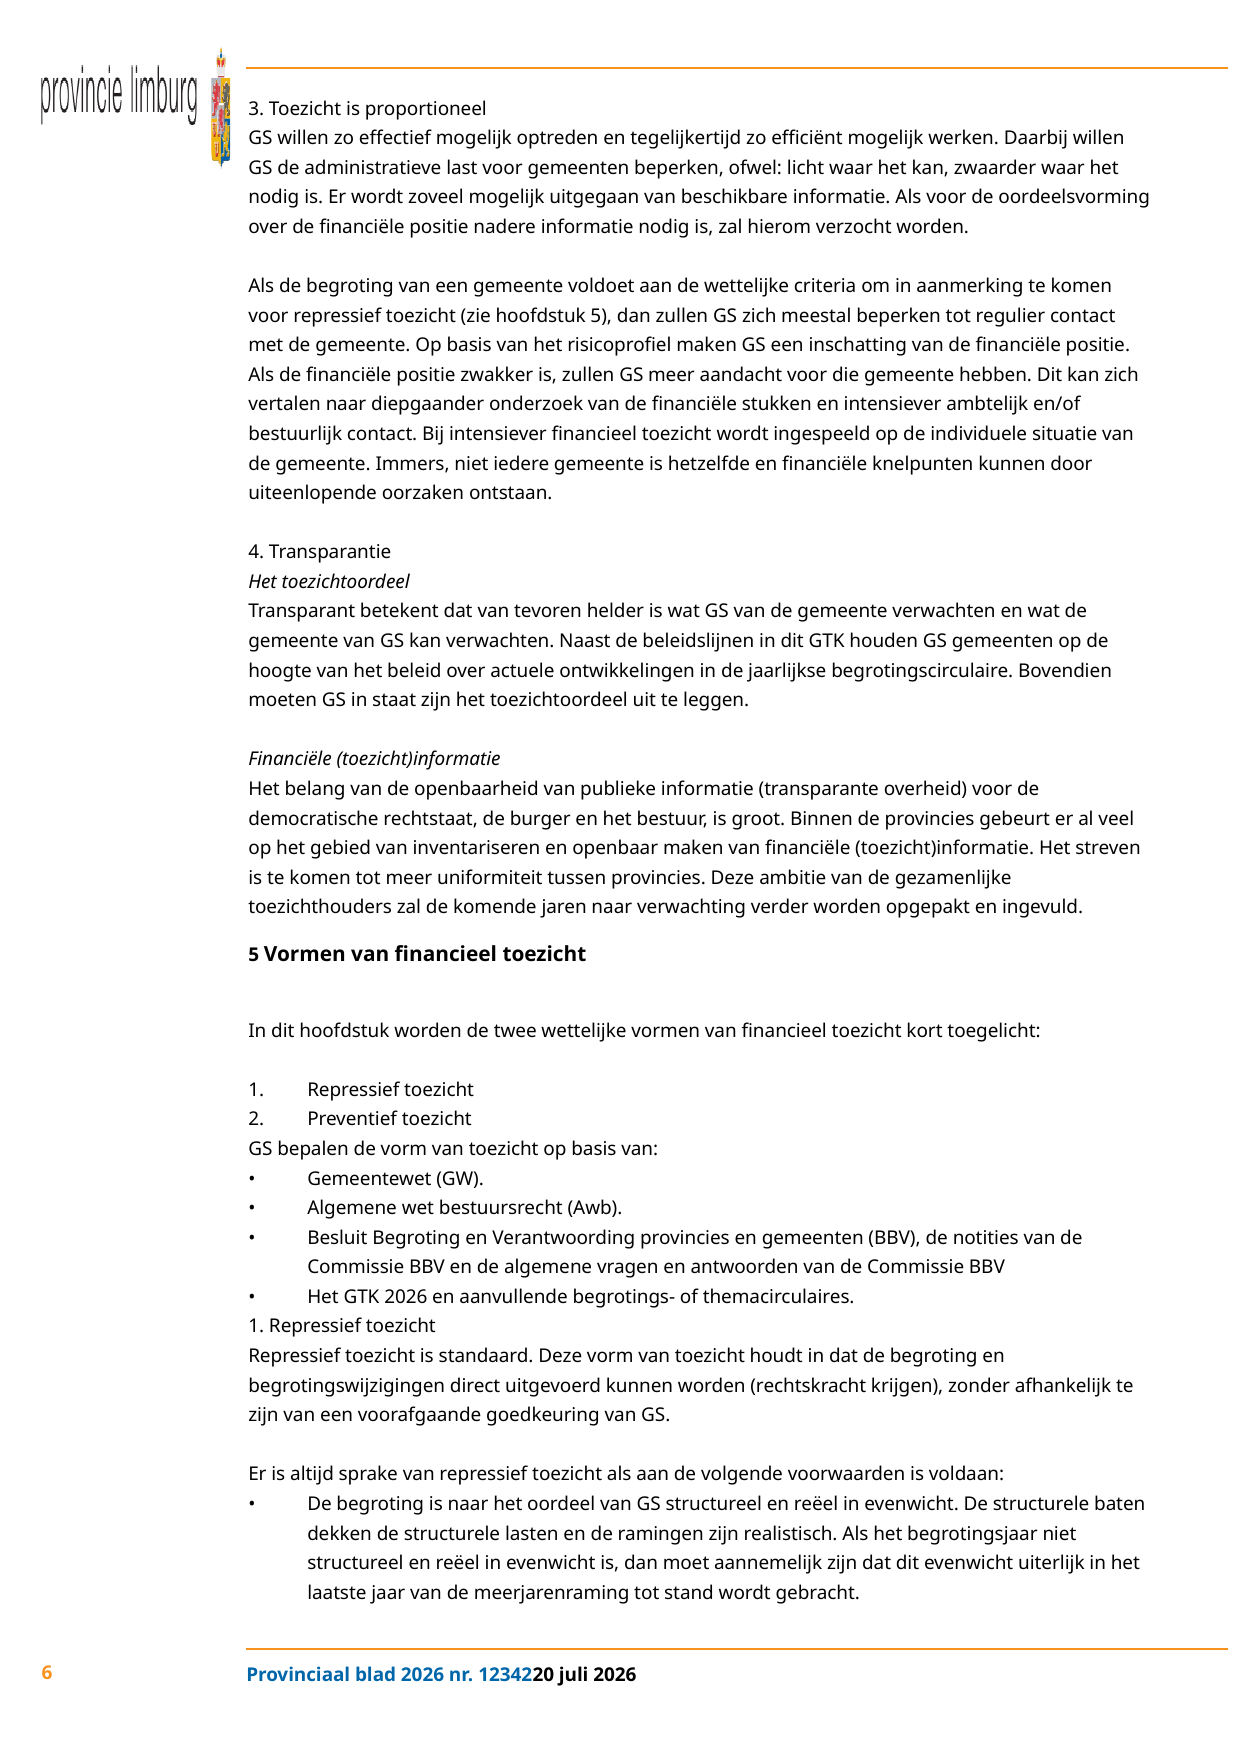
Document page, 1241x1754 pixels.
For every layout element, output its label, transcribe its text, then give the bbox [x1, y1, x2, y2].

text GS bepalen de vorm van toezicht op basis van: [248, 1135, 1152, 1161]
text Het toezichtoordeel [248, 568, 1152, 594]
text Als de begroting van een gemeente voldoet aan de wettelijke criteria om in aanmerking te komen voor repressief toezicht (zie hoofdstuk 5), dan zullen GS zich meestal beperken tot regulier contact met de gemeente. Op basis van het risicoprofiel maken GS een inschatting van de financiële positie. Als de financiële positie zwakker is, zullen GS meer aandacht voor die gemeente hebben. Dit kan zich vertalen naar diepgaander onderzoek van de financiële stukken en intensiever ambtelijk en/of bestuurlijk contact. Bij intensiever financieel toezicht wordt ingespeeld op de individuele situatie van de gemeente. Immers, niet iedere gemeente is hetzelfde en financiële knelpunten kunnen door uiteenlopende oorzaken ontstaan. [248, 272, 1152, 505]
text In dit hoofdstuk worden de twee wettelijke vormen van financieel toezicht kort toegelicht: [248, 1017, 1152, 1043]
list De begroting is naar het oordeel van GS structureel en reëel in evenwicht. De structurele baten dekken de structurele lasten en de ramingen zijn realistisch. Als het begrotingsjaar niet structureel en reëel in evenwicht is, dan moet aannemelijk zijn dat dit evenwicht uiterlijk in het laatste jaar van de meerjarenraming tot stand wordt gebracht. [248, 1490, 1152, 1605]
list Besluit Begroting en Verantwoording provincies en gemeenten (BBV), de notities van de Commissie BBV en de algemene vragen en antwoorden van de Commissie BBV [248, 1224, 1152, 1279]
text Transparant betekent dat van tevoren helder is wat GS van de gemeente verwachten en wat de gemeente van GS kan verwachten. Naast de beleidslijnen in dit GTK houden GS gemeenten op de hoogte van het beleid over actuele ontwikkelingen in de jaarlijkse begrotingscirculaire. Bovendien moeten GS in staat zijn het toezichtoordeel uit te leggen. [248, 598, 1152, 712]
list Preventief toezicht [248, 1106, 1152, 1131]
text 3. Toezicht is proportioneel [248, 95, 1152, 121]
text Er is altijd sprake van repressief toezicht als aan de volgende voorwaarden is voldaan: [248, 1461, 1152, 1486]
text Repressief toezicht is standaard. Deze vorm van toezicht houdt in dat de begroting en begrotingswijzigingen direct uitgevoerd kunnen worden (rechtskracht krijgen), zonder afhankelijk te zijn van een voorafgaande goedkeuring van GS. [248, 1342, 1152, 1427]
text 4. Transparantie [248, 538, 1152, 564]
text 5 Vormen van financieel toezicht [248, 939, 1152, 968]
text GS willen zo effectief mogelijk optreden en tegelijkertijd zo efficiënt mogelijk werken. Daarbij willen GS de administratieve last voor gemeenten beperken, ofwel: licht waar het kan, zwaarder waar het nodig is. Er wordt zoveel mogelijk uitgegaan van beschikbare informatie. Als voor de oordeelsvorming over de financiële positie nadere informatie nodig is, zal hierom verzocht worden. [248, 124, 1152, 239]
text Het belang van de openbaarheid van publieke informatie (transparante overheid) voor de democratische rechtstaat, de burger en het bestuur, is groot. Binnen de provincies gebeurt er al veel op het gebied van inventariseren en openbaar maken van financiële (toezicht)informatie. Het streven is te komen tot meer uniformiteit tussen provincies. Deze ambitie van de gezamenlijke toezichthouders zal de komende jaren naar verwachting verder worden opgepakt en ingevuld. [248, 775, 1152, 919]
list Het GTK 2026 en aanvullende begrotings- of themacirculaires. [248, 1283, 1152, 1309]
list Gemeentewet (GW). [248, 1165, 1152, 1191]
text Financiële (toezicht)informatie [248, 746, 1152, 771]
list Algemene wet bestuursrecht (Awb). [248, 1194, 1152, 1220]
text 1. Repressief toezicht [248, 1313, 1152, 1338]
list Repressief toezicht [248, 1076, 1152, 1102]
picture [41, 47, 231, 172]
